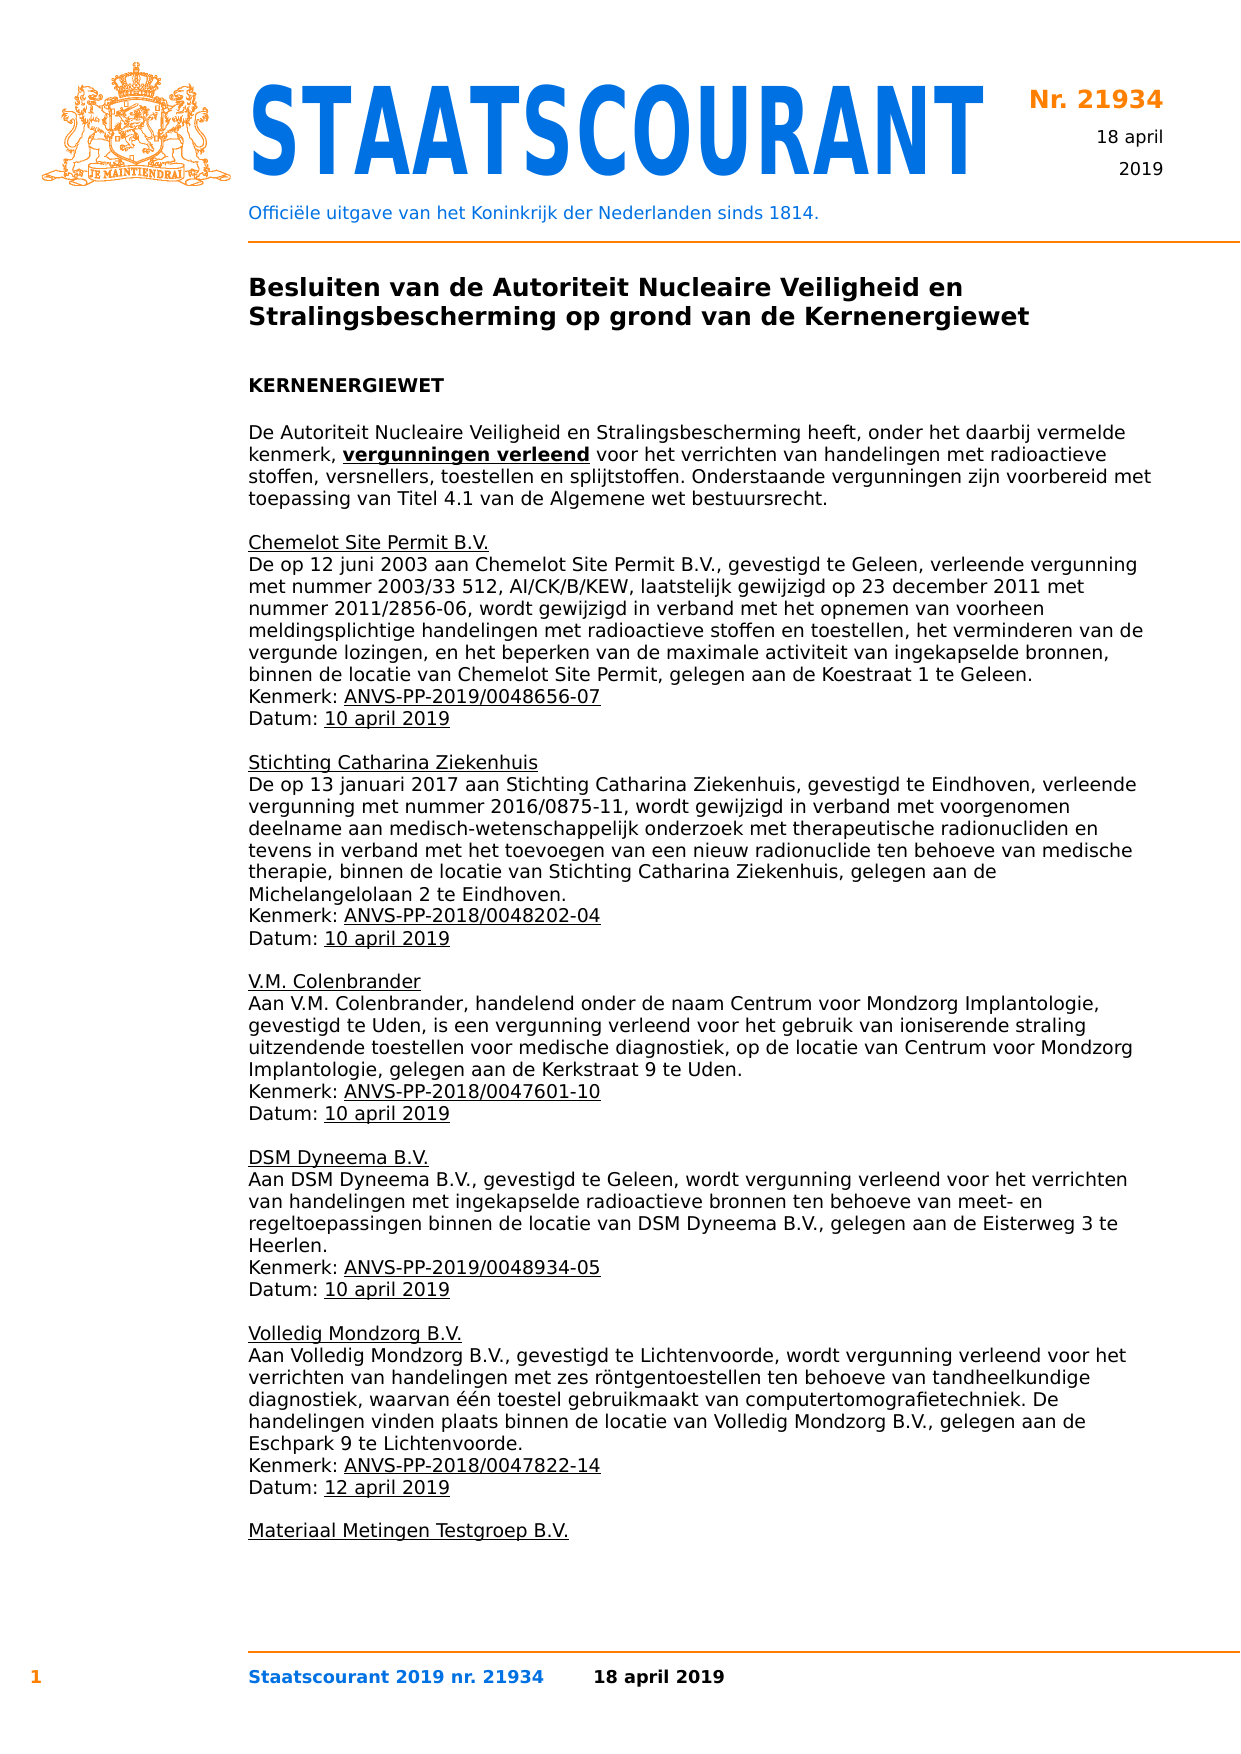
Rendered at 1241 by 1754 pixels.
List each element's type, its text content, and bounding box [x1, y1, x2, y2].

text Datum: 10 april 2019 [248, 1103, 1163, 1125]
text Materiaal Metingen Testgroep B.V. [248, 1520, 1163, 1542]
text DSM Dyneema B.V. [248, 1147, 1163, 1169]
text De Autoriteit Nucleaire Veiligheid en Stralingsbescherming heeft, onder het daarbij vermelde kenmerk, vergunningen verleend voor het verrichten van handelingen met radioactieve stoffen, versnellers, toestellen en splijtstoffen. Onderstaande vergunningen zijn voorbereid met toepassing van Titel 4.1 van de Algemene wet bestuursrecht. [248, 422, 1163, 510]
subtitle Besluiten van de Autoriteit Nucleaire Veiligheid en Stralingsbescherming op grond van de Kernenergiewet [248, 273, 1163, 331]
text Volledig Mondzorg B.V. [248, 1323, 1163, 1345]
table_cell 18 april [998, 121, 1240, 153]
table_cell Officiële uitgave van het Koninkrijk der Nederlanden sinds 1814. [248, 203, 1240, 241]
table_header Nr. 21934 [998, 62, 1240, 121]
text Aan Volledig Mondzorg B.V., gevestigd te Lichtenvoorde, wordt vergunning verleend voor het verrichten van handelingen met zes röntgentoestellen ten behoeve van tandheelkundige diagnostiek, waarvan één toestel gebruikmaakt van computertomografietechniek. De handelingen vinden plaats binnen de locatie van Volledig Mondzorg B.V., gelegen aan de Eschpark 9 te Lichtenvoorde. [248, 1345, 1163, 1454]
text De op 12 juni 2003 aan Chemelot Site Permit B.V., gevestigd te Geleen, verleende vergunning met nummer 2003/33 512, AI/CK/B/KEW, laatstelijk gewijzigd op 23 december 2011 met nummer 2011/2856-06, wordt gewijzigd in verband met het opnemen van voorheen meldingsplichtige handelingen met radioactieve stoffen en toestellen, het verminderen van de vergunde lozingen, en het beperken van de maximale activiteit van ingekapselde bronnen, binnen de locatie van Chemelot Site Permit, gelegen aan de Koestraat 1 te Geleen. [248, 554, 1163, 686]
table_header STAATSCOURANT [248, 62, 998, 203]
text Datum: 12 april 2019 [248, 1477, 1163, 1498]
table_cell 2019 [998, 153, 1240, 203]
text Kenmerk: ANVS-PP-2018/0047822-14 [248, 1454, 1163, 1477]
text Kenmerk: ANVS-PP-2018/0047601-10 [248, 1081, 1163, 1103]
table_header [25, 62, 248, 241]
text Aan V.M. Colenbrander, handelend onder de naam Centrum voor Mondzorg Implantologie, gevestigd te Uden, is een vergunning verleend voor het gebruik van ioniserende straling uitzendende toestellen voor medische diagnostiek, op de locatie van Centrum voor Mondzorg Implantologie, gelegen aan de Kerkstraat 9 te Uden. [248, 993, 1163, 1081]
text Kenmerk: ANVS-PP-2019/0048656-07 [248, 686, 1163, 708]
text V.M. Colenbrander [248, 971, 1163, 993]
text Datum: 10 april 2019 [248, 1279, 1163, 1301]
text De op 13 januari 2017 aan Stichting Catharina Ziekenhuis, gevestigd te Eindhoven, verleende vergunning met nummer 2016/0875-11, wordt gewijzigd in verband met voorgenomen deelname aan medisch-wetenschappelijk onderzoek met therapeutische radionucliden en tevens in verband met het toevoegen van een nieuw radionuclide ten behoeve van medische therapie, binnen de locatie van Stichting Catharina Ziekenhuis, gelegen aan de Michelangelolaan 2 te Eindhoven. [248, 773, 1163, 905]
picture [41, 62, 231, 186]
text Datum: 10 april 2019 [248, 927, 1163, 949]
text Kenmerk: ANVS-PP-2019/0048934-05 [248, 1257, 1163, 1279]
subtitle KERNENERGIEWET [248, 375, 1163, 397]
text Datum: 10 april 2019 [248, 708, 1163, 730]
text Chemelot Site Permit B.V. [248, 532, 1163, 554]
text Stichting Catharina Ziekenhuis [248, 752, 1163, 773]
text Aan DSM Dyneema B.V., gevestigd te Geleen, wordt vergunning verleend voor het verrichten van handelingen met ingekapselde radioactieve bronnen ten behoeve van meet- en regeltoepassingen binnen de locatie van DSM Dyneema B.V., gelegen aan de Eisterweg 3 te Heerlen. [248, 1169, 1163, 1257]
text Kenmerk: ANVS-PP-2018/0048202-04 [248, 905, 1163, 927]
